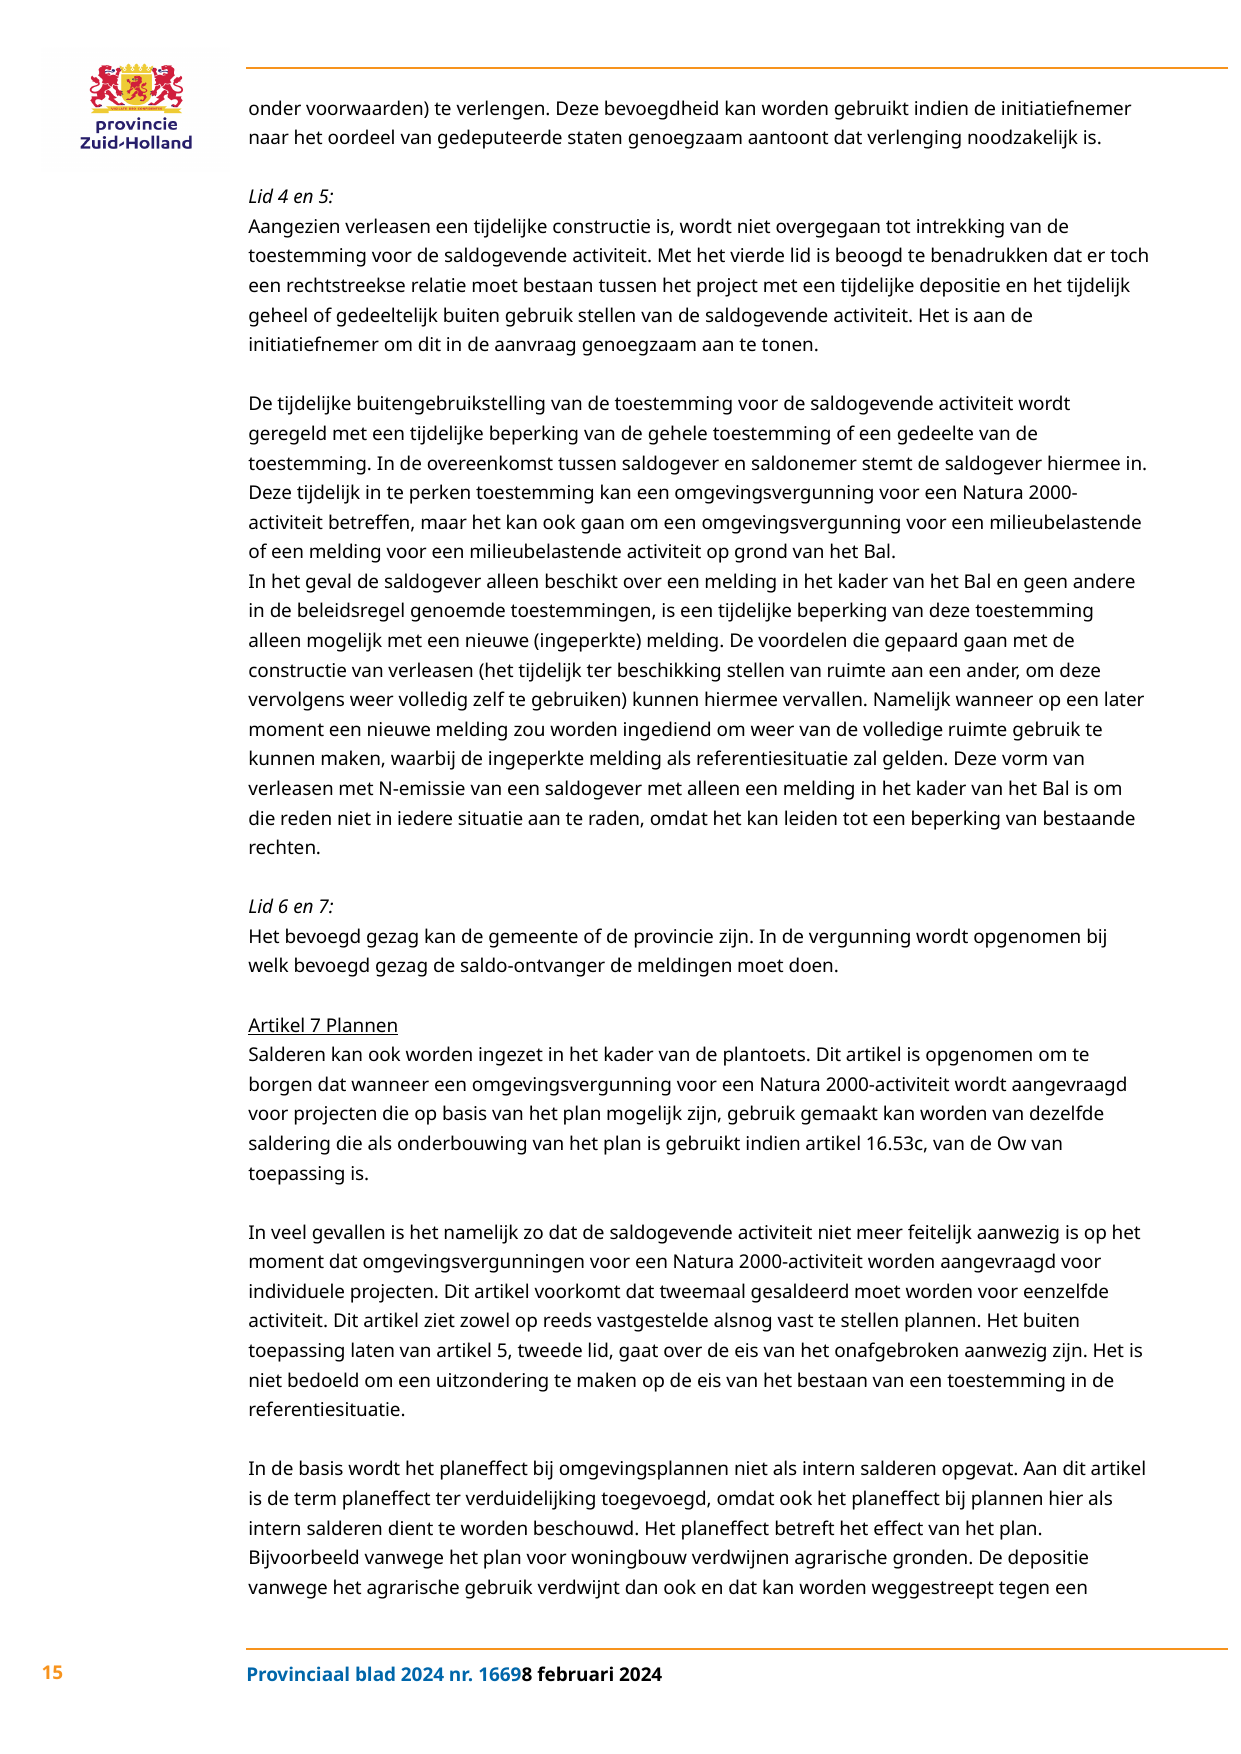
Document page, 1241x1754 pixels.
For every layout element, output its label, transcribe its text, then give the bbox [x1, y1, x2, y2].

text Lid 4 en 5: [248, 183, 1152, 209]
text Lid 6 en 7: [248, 893, 1152, 919]
text In veel gevallen is het namelijk zo dat de saldogevende activiteit niet meer feitelijk aanwezig is op het moment dat omgevingsvergunningen voor een Natura 2000-activiteit worden aangevraagd voor individuele projecten. Dit artikel voorkomt dat tweemaal gesaldeerd moet worden voor eenzelfde activiteit. Dit artikel ziet zowel op reeds vastgestelde alsnog vast te stellen plannen. Het buiten toepassing laten van artikel 5, tweede lid, gaat over de eis van het onafgebroken aanwezig zijn. Het is niet bedoeld om een uitzondering te maken op de eis van het bestaan van een toestemming in de referentiesituatie. [248, 1219, 1152, 1422]
text Salderen kan ook worden ingezet in het kader van de plantoets. Dit artikel is opgenomen om te borgen dat wanneer een omgevingsvergunning voor een Natura 2000-activiteit wordt aangevraagd voor projecten die op basis van het plan mogelijk zijn, gebruik gemaakt kan worden van dezelfde saldering die als onderbouwing van het plan is gebruikt indien artikel 16.53c, van de Ow van toepassing is. [248, 1041, 1152, 1186]
text onder voorwaarden) te verlengen. Deze bevoegdheid kan worden gebruikt indien de initiatiefnemer naar het oordeel van gedeputeerde staten genoegzaam aantoont dat verlenging noodzakelijk is. [248, 95, 1152, 150]
text De tijdelijke buitengebruikstelling van de toestemming voor de saldogevende activiteit wordt geregeld met een tijdelijke beperking van de gehele toestemming of een gedeelte van de toestemming. In de overeenkomst tussen saldogever en saldonemer stemt de saldogever hiermee in. Deze tijdelijk in te perken toestemming kan een omgevingsvergunning voor een Natura 2000-activiteit betreffen, maar het kan ook gaan om een omgevingsvergunning voor een milieubelastende of een melding voor een milieubelastende activiteit op grond van het Bal. [248, 391, 1152, 564]
text Artikel 7 Plannen [248, 1012, 1152, 1038]
text Het bevoegd gezag kan de gemeente of de provincie zijn. In de vergunning wordt opgenomen bij welk bevoegd gezag de saldo-ontvanger de meldingen moet doen. [248, 923, 1152, 978]
text In de basis wordt het planeffect bij omgevingsplannen niet als intern salderen opgevat. Aan dit artikel is de term planeffect ter verduidelijking toegevoegd, omdat ook het planeffect bij plannen hier als intern salderen dient te worden beschouwd. Het planeffect betreft het effect van het plan. Bijvoorbeeld vanwege het plan voor woningbouw verdwijnen agrarische gronden. De depositie vanwege het agrarische gebruik verdwijnt dan ook en dat kan worden weggestreept tegen een [248, 1456, 1152, 1600]
text Aangezien verleasen een tijdelijke constructie is, wordt niet overgegaan tot intrekking van de toestemming voor de saldogevende activiteit. Met het vierde lid is beoogd te benadrukken dat er toch een rechtstreekse relatie moet bestaan tussen het project met een tijdelijke depositie en het tijdelijk geheel of gedeeltelijk buiten gebruik stellen van de saldogevende activiteit. Het is aan de initiatiefnemer om dit in de aanvraag genoegzaam aan te tonen. [248, 213, 1152, 357]
text In het geval de saldogever alleen beschikt over een melding in het kader van het Bal en geen andere in de beleidsregel genoemde toestemmingen, is een tijdelijke beperking van deze toestemming alleen mogelijk met een nieuwe (ingeperkte) melding. De voordelen die gepaard gaan met de constructie van verleasen (het tijdelijk ter beschikking stellen van ruimte aan een ander, om deze vervolgens weer volledig zelf te gebruiken) kunnen hiermee vervallen. Namelijk wanneer op een later moment een nieuwe melding zou worden ingediend om weer van de volledige ruimte gebruik te kunnen maken, waarbij de ingeperkte melding als referentiesituatie zal gelden. Deze vorm van verleasen met N-emissie van een saldogever met alleen een melding in het kader van het Bal is om die reden niet in iedere situatie aan te raden, omdat het kan leiden tot een beperking van bestaande rechten. [248, 568, 1152, 860]
picture [41, 47, 231, 172]
